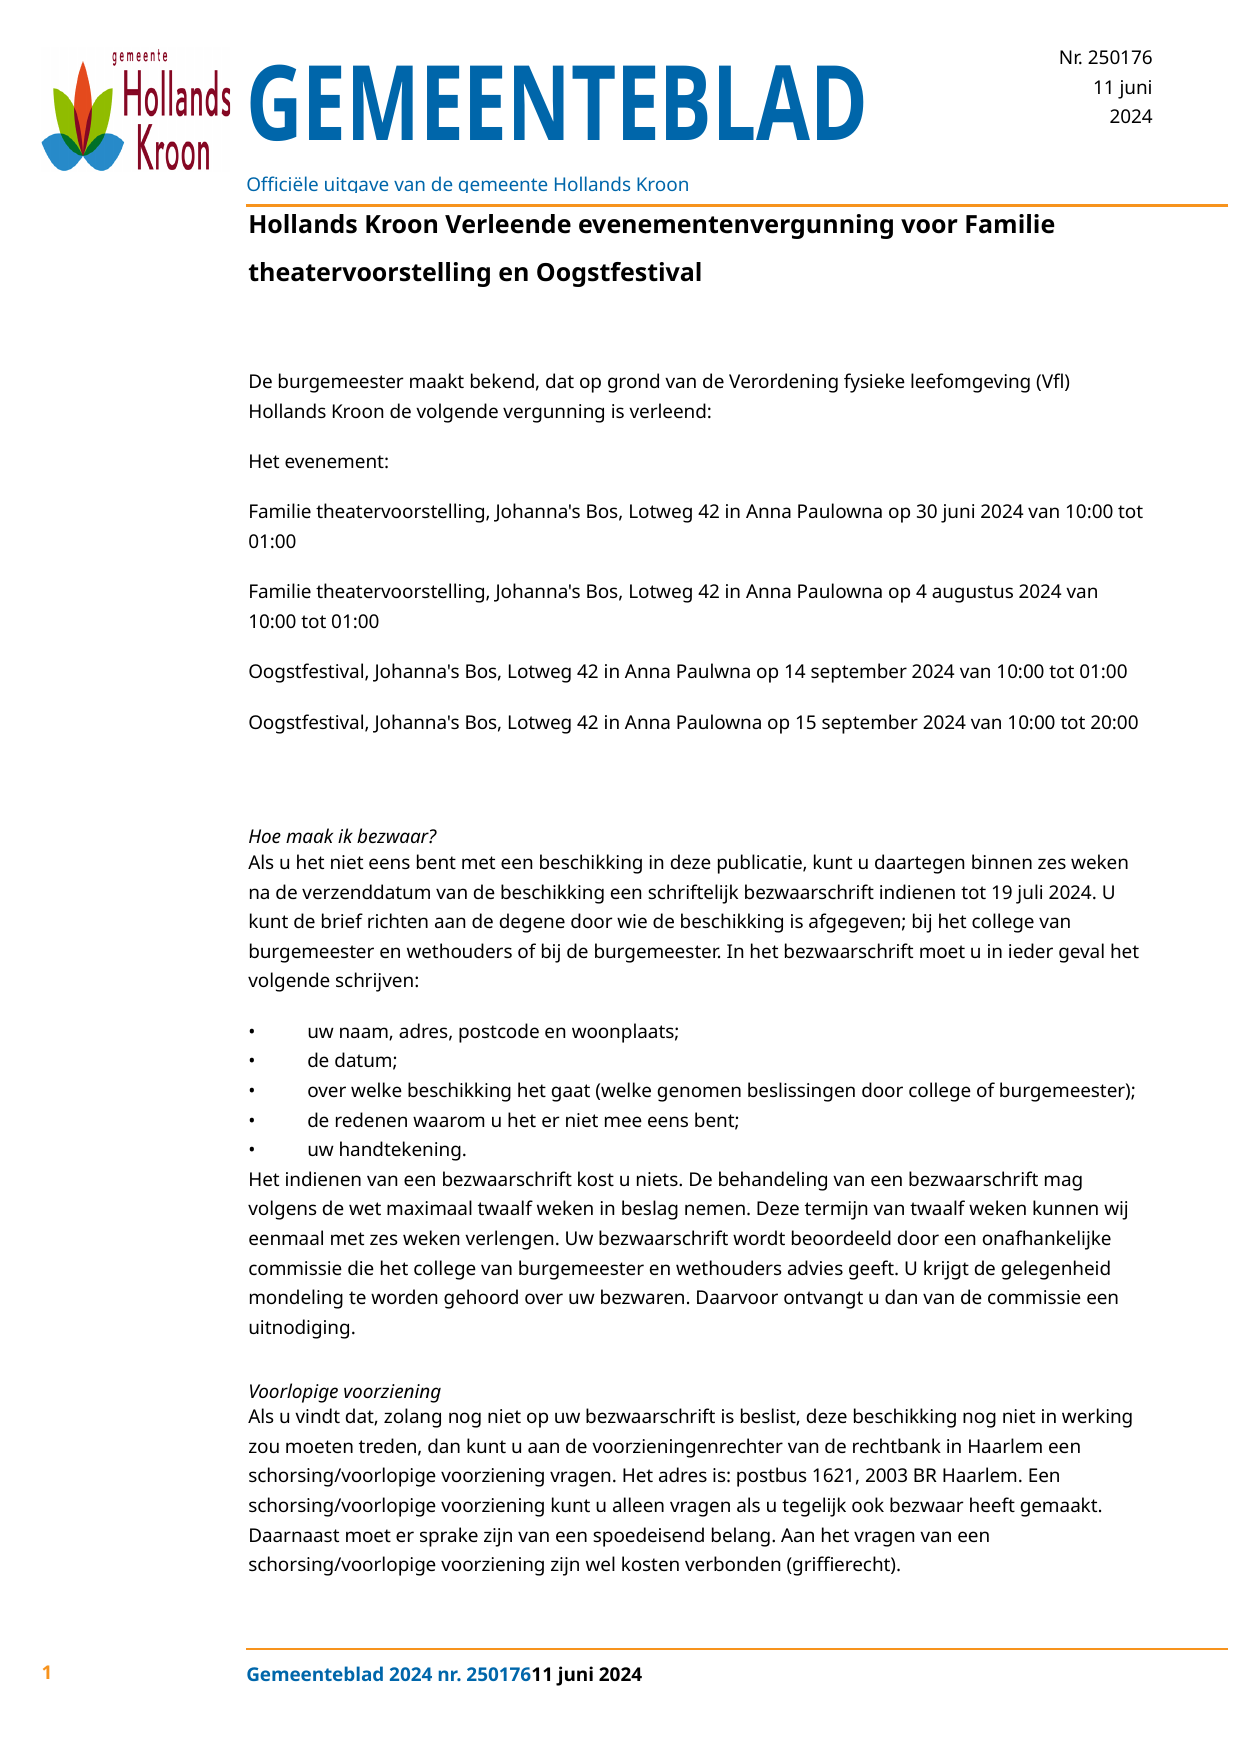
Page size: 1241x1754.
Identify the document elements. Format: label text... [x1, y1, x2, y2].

text Als u het niet eens bent met een beschikking in deze publicatie, kunt u daartegen binnen zes weken na de verzenddatum van de beschikking een schriftelijk bezwaarschrift indienen tot 19 juli 2024. U kunt de brief richten aan de degene door wie de beschikking is afgegeven; bij het college van burgemeester en wethouders of bij de burgemeester. In het bezwaarschrift moet u in ieder geval het volgende schrijven: [248, 849, 1152, 993]
text Als u vindt dat, zolang nog niet op uw bezwaarschrift is beslist, deze beschikking nog niet in werking zou moeten treden, dan kunt u aan de voorzieningenrechter van de rechtbank in Haarlem een schorsing/voorlopige voorziening vragen. Het adres is: postbus 1621, 2003 BR Haarlem. Een schorsing/voorlopige voorziening kunt u alleen vragen als u tegelijk ook bezwaar heeft gemaakt. Daarnaast moet er sprake zijn van een spoedeisend belang. Aan het vragen van een schorsing/voorlopige voorziening zijn wel kosten verbonden (griffierecht). [248, 1403, 1152, 1577]
list de datum; [248, 1048, 1152, 1073]
picture [41, 47, 231, 172]
text Oogstfestival, Johanna's Bos, Lotweg 42 in Anna Paulowna op 15 september 2024 van 10:00 tot 20:00 [248, 709, 1152, 735]
list over welke beschikking het gaat (welke genomen beslissingen door college of burgemeester); [248, 1077, 1152, 1103]
text Het evenement: [248, 448, 1152, 474]
list de redenen waarom u het er niet mee eens bent; [248, 1107, 1152, 1132]
list uw handtekening. [248, 1136, 1152, 1162]
text Familie theatervoorstelling, Johanna's Bos, Lotweg 42 in Anna Paulowna op 4 augustus 2024 van 10:00 tot 01:00 [248, 579, 1152, 634]
text Oogstfestival, Johanna's Bos, Lotweg 42 in Anna Paulwna op 14 september 2024 van 10:00 tot 01:00 [248, 659, 1152, 684]
list uw naam, adres, postcode en woonplaats; [248, 1018, 1152, 1044]
text De burgemeester maakt bekend, dat op grond van de Verordening fysieke leefomgeving (Vfl) Hollands Kroon de volgende vergunning is verleend: [248, 368, 1152, 424]
text Familie theatervoorstelling, Johanna's Bos, Lotweg 42 in Anna Paulowna op 30 juni 2024 van 10:00 tot 01:00 [248, 499, 1152, 554]
text Hollands Kroon Verleende evenementenvergunning voor Familie theatervoorstelling en Oogstfestival [248, 207, 1152, 288]
text Het indienen van een bezwaarschrift kost u niets. De behandeling van een bezwaarschrift mag volgens de wet maximaal twaalf weken in beslag nemen. Deze termijn van twaalf weken kunnen wij eenmaal met zes weken verlengen. Uw bezwaarschrift wordt beoordeeld door een onafhankelijke commissie die het college van burgemeester en wethouders advies geeft. U krijgt de gelegenheid mondeling te worden gehoord over uw bezwaren. Daarvoor ontvangt u dan van de commissie een uitnodiging. [248, 1166, 1152, 1339]
text Hoe maak ik bezwaar? [248, 823, 1152, 849]
text Voorlopige voorziening [248, 1378, 1152, 1403]
